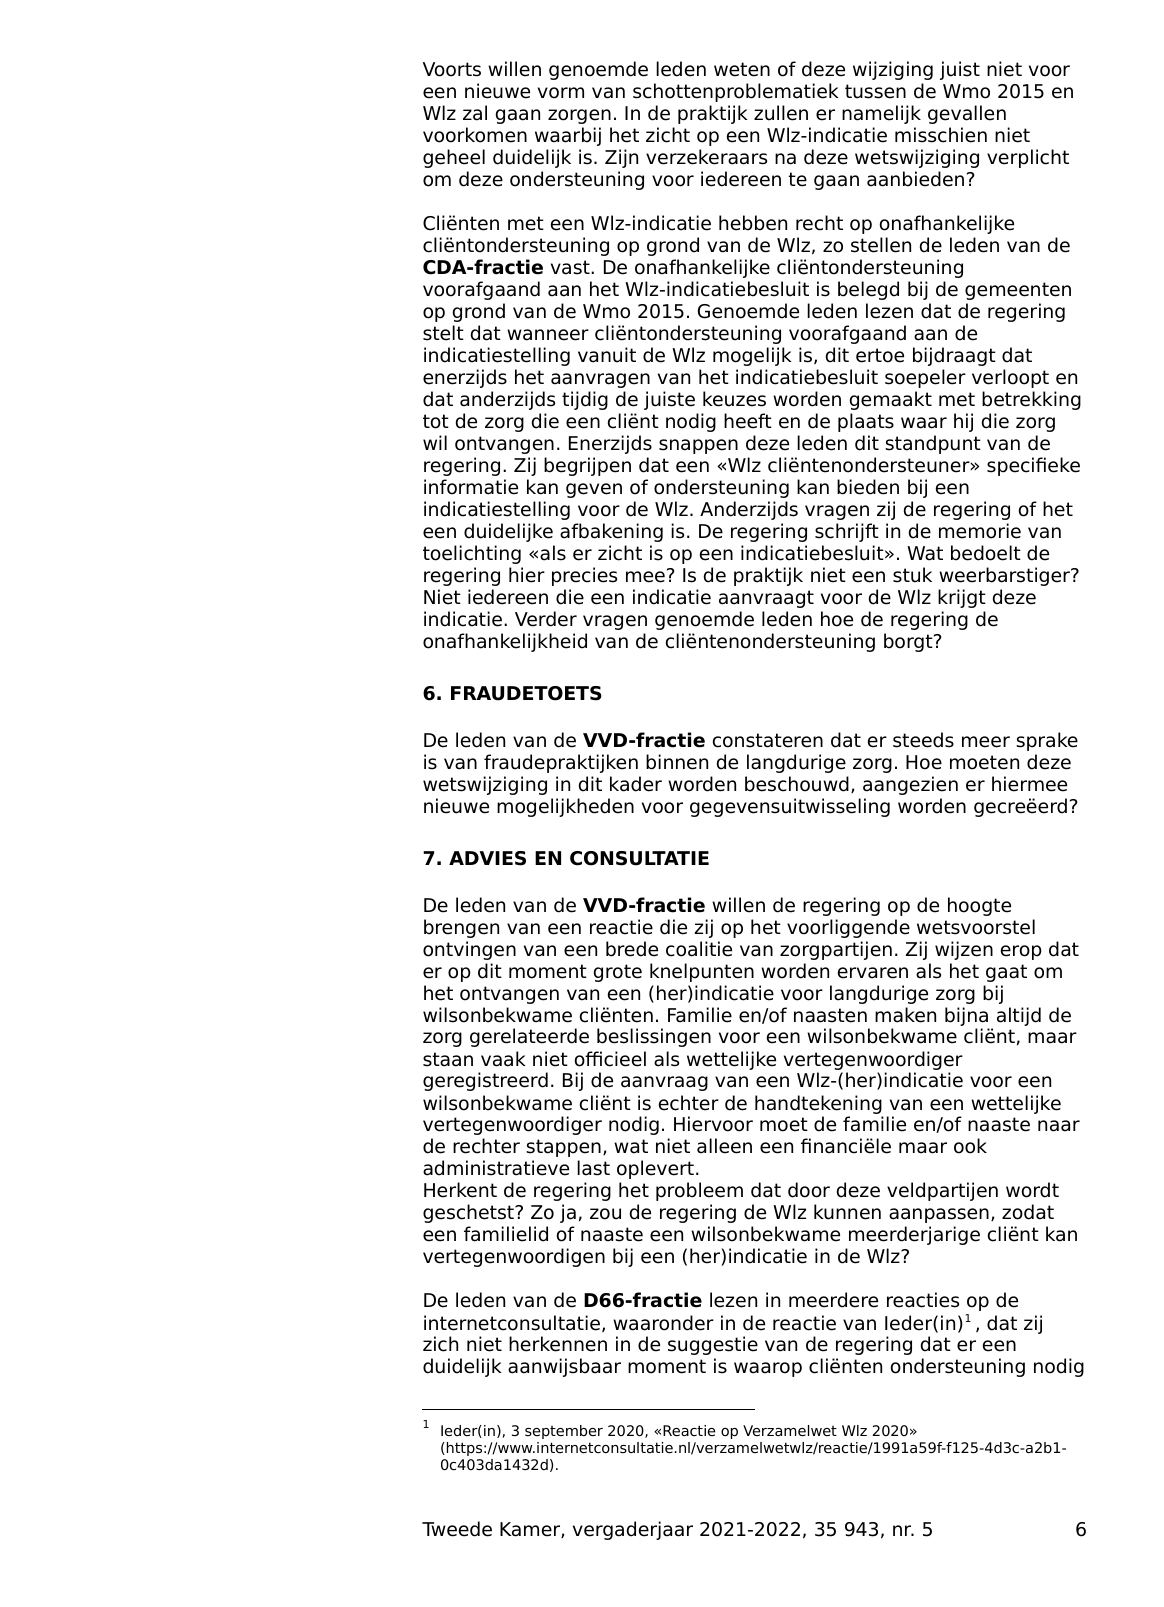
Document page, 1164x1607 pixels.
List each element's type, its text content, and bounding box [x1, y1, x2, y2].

text Herkent de regering het probleem dat door deze veldpartijen wordt geschetst? Zo ja, zou de regering de Wlz kunnen aanpassen, zodat een familielid of naaste een wilsonbekwame meerderjarige cliënt kan vertegenwoordigen bij een (her)indicatie in de Wlz? [422, 1180, 1087, 1268]
subtitle 7. ADVIES EN CONSULTATIE [422, 848, 1087, 869]
text De leden van de D66-fractie lezen in meerdere reacties op de internetconsultatie, waaronder in de reactie van Ieder(in), dat zij zich niet herkennen in de suggestie van de regering dat er een duidelijk aanwijsbaar moment is waarop cliënten ondersteuning nodig [422, 1290, 1087, 1378]
text Voorts willen genoemde leden weten of deze wijziging juist niet voor een nieuwe vorm van schottenproblematiek tussen de Wmo 2015 en Wlz zal gaan zorgen. In de praktijk zullen er namelijk gevallen voorkomen waarbij het zicht op een Wlz-indicatie misschien niet geheel duidelijk is. Zijn verzekeraars na deze wetswijziging verplicht om deze ondersteuning voor iedereen te gaan aanbieden? [422, 59, 1087, 191]
text De leden van de VVD-fractie constateren dat er steeds meer sprake is van fraudepraktijken binnen de langdurige zorg. Hoe moeten deze wetswijziging in dit kader worden beschouwd, aangezien er hiermee nieuwe mogelijkheden voor gegevensuitwisseling worden gecreëerd? [422, 730, 1087, 818]
subtitle 6. FRAUDETOETS [422, 683, 1087, 705]
text De leden van de VVD-fractie willen de regering op de hoogte brengen van een reactie die zij op het voorliggende wetsvoorstel ontvingen van een brede coalitie van zorgpartijen. Zij wijzen erop dat er op dit moment grote knelpunten worden ervaren als het gaat om het ontvangen van een (her)indicatie voor langdurige zorg bij wilsonbekwame cliënten. Familie en/of naasten maken bijna altijd de zorg gerelateerde beslissingen voor een wilsonbekwame cliënt, maar staan vaak niet officieel als wettelijke vertegenwoordiger geregistreerd. Bij de aanvraag van een Wlz-(her)indicatie voor een wilsonbekwame cliënt is echter de handtekening van een wettelijke vertegenwoordiger nodig. Hiervoor moet de familie en/of naaste naar de rechter stappen, wat niet alleen een financiële maar ook administratieve last oplevert. [422, 894, 1087, 1180]
text Cliënten met een Wlz-indicatie hebben recht op onafhankelijke cliëntondersteuning op grond van de Wlz, zo stellen de leden van de CDA-fractie vast. De onafhankelijke cliëntondersteuning voorafgaand aan het Wlz-indicatiebesluit is belegd bij de gemeenten op grond van de Wmo 2015. Genoemde leden lezen dat de regering stelt dat wanneer cliëntondersteuning voorafgaand aan de indicatiestelling vanuit de Wlz mogelijk is, dit ertoe bijdraagt dat enerzijds het aanvragen van het indicatiebesluit soepeler verloopt en dat anderzijds tijdig de juiste keuzes worden gemaakt met betrekking tot de zorg die een cliënt nodig heeft en de plaats waar hij die zorg wil ontvangen. Enerzijds snappen deze leden dit standpunt van de regering. Zij begrijpen dat een «Wlz cliëntenondersteuner» specifieke informatie kan geven of ondersteuning kan bieden bij een indicatiestelling voor de Wlz. Anderzijds vragen zij de regering of het een duidelijke afbakening is. De regering schrijft in de memorie van toelichting «als er zicht is op een indicatiebesluit». Wat bedoelt de regering hier precies mee? Is de praktijk niet een stuk weerbarstiger? Niet iedereen die een indicatie aanvraagt voor de Wlz krijgt deze indicatie. Verder vragen genoemde leden hoe de regering de onafhankelijkheid van de cliëntenondersteuning borgt? [422, 213, 1087, 653]
text Ieder(in), 3 september 2020, «Reactie op Verzamelwet Wlz 2020» (https://www.internetconsultatie.nl/verzamelwetwlz/reactie/1991a59f-f125-4d3c-a2b1-0c403da1432d). [422, 1418, 1087, 1474]
